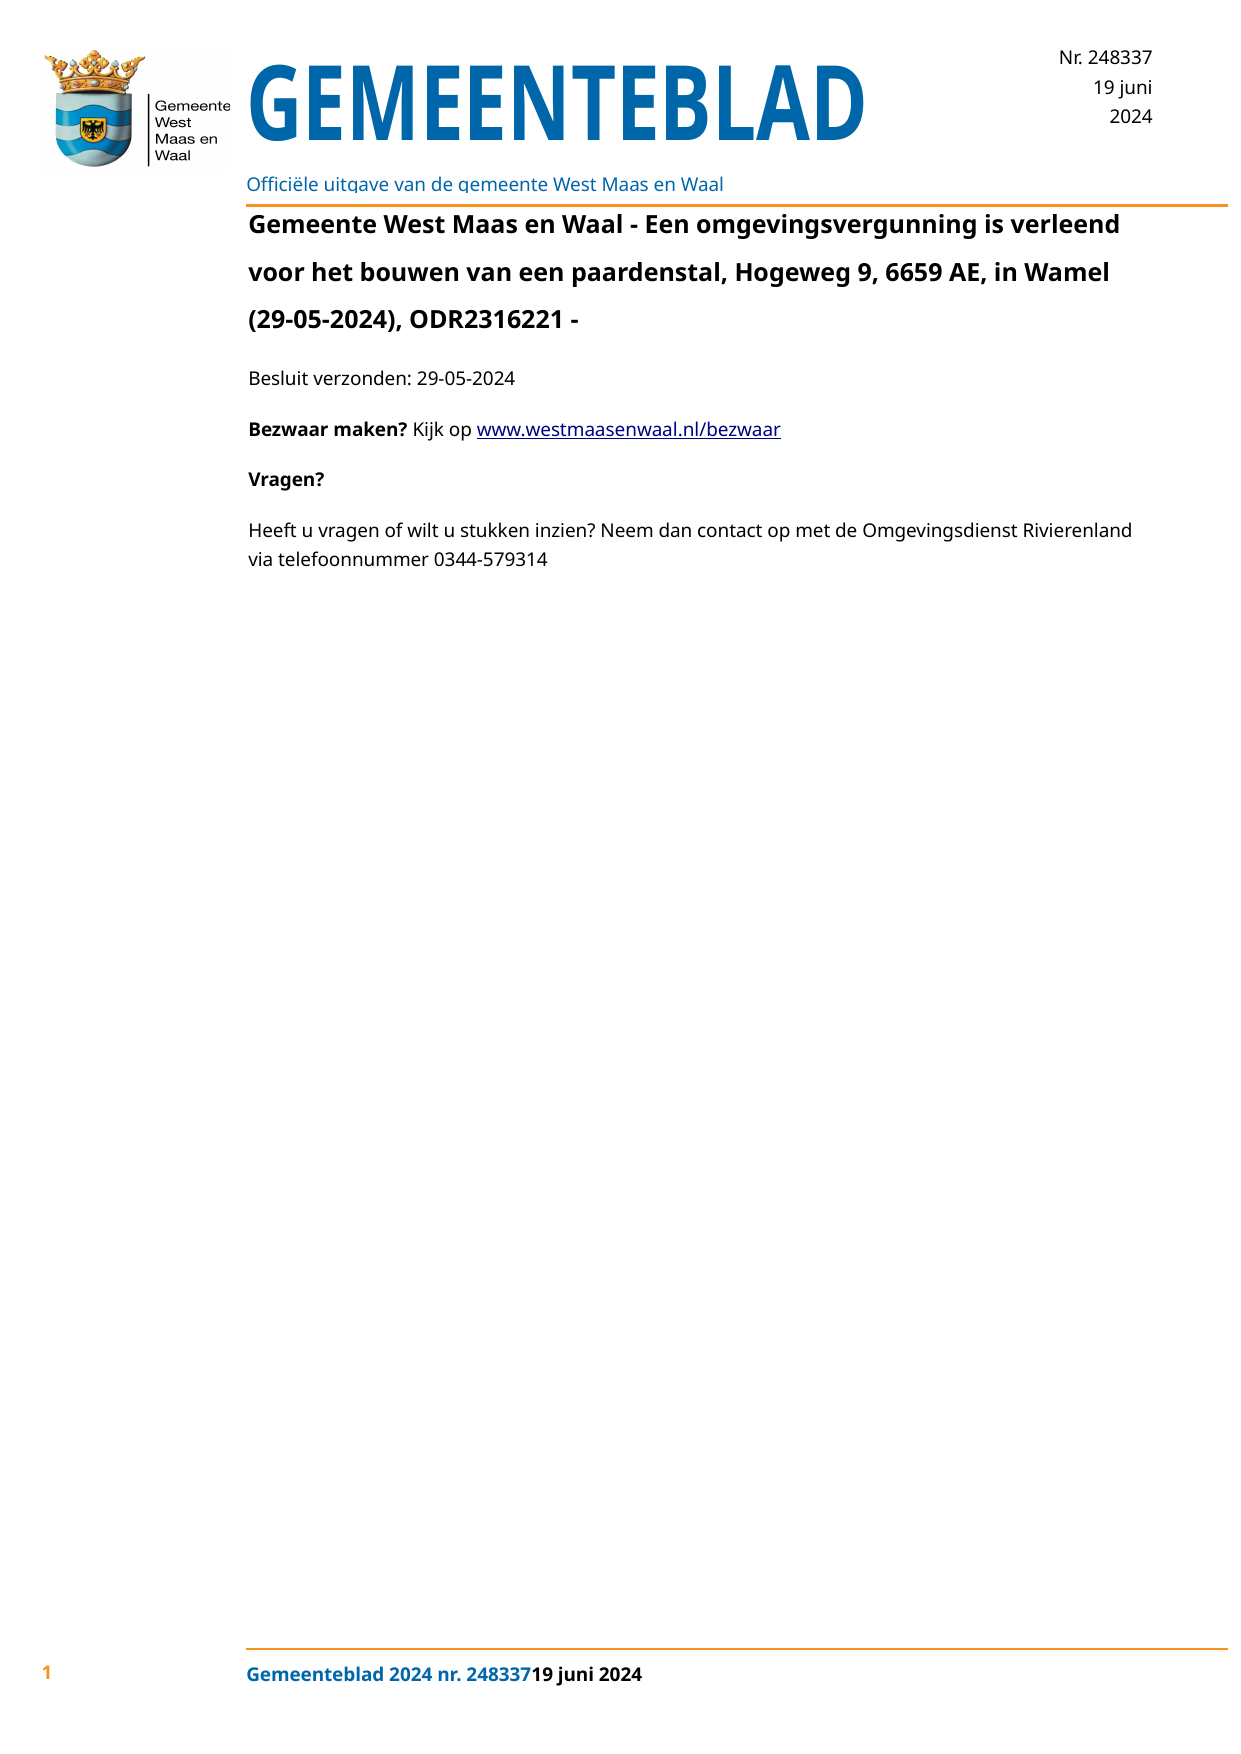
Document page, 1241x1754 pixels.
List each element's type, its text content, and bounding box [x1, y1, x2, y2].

text Heeft u vragen of wilt u stukken inzien? Neem dan contact op met de Omgevingsdienst Rivierenland via telefoonnummer 0344-579314 [248, 517, 1152, 572]
text Besluit verzonden: 29-05-2024 [248, 366, 1152, 391]
picture [41, 47, 231, 172]
text Vragen? [248, 466, 1152, 492]
text Gemeente West Maas en Waal - Een omgevingsvergunning is verleend voor het bouwen van een paardenstal, Hogeweg 9, 6659 AE, in Wamel (29-05-2024), ODR2316221 - [248, 207, 1152, 336]
text Bezwaar maken? Kijk op www.westmaasenwaal.nl/bezwaar [248, 416, 1152, 442]
